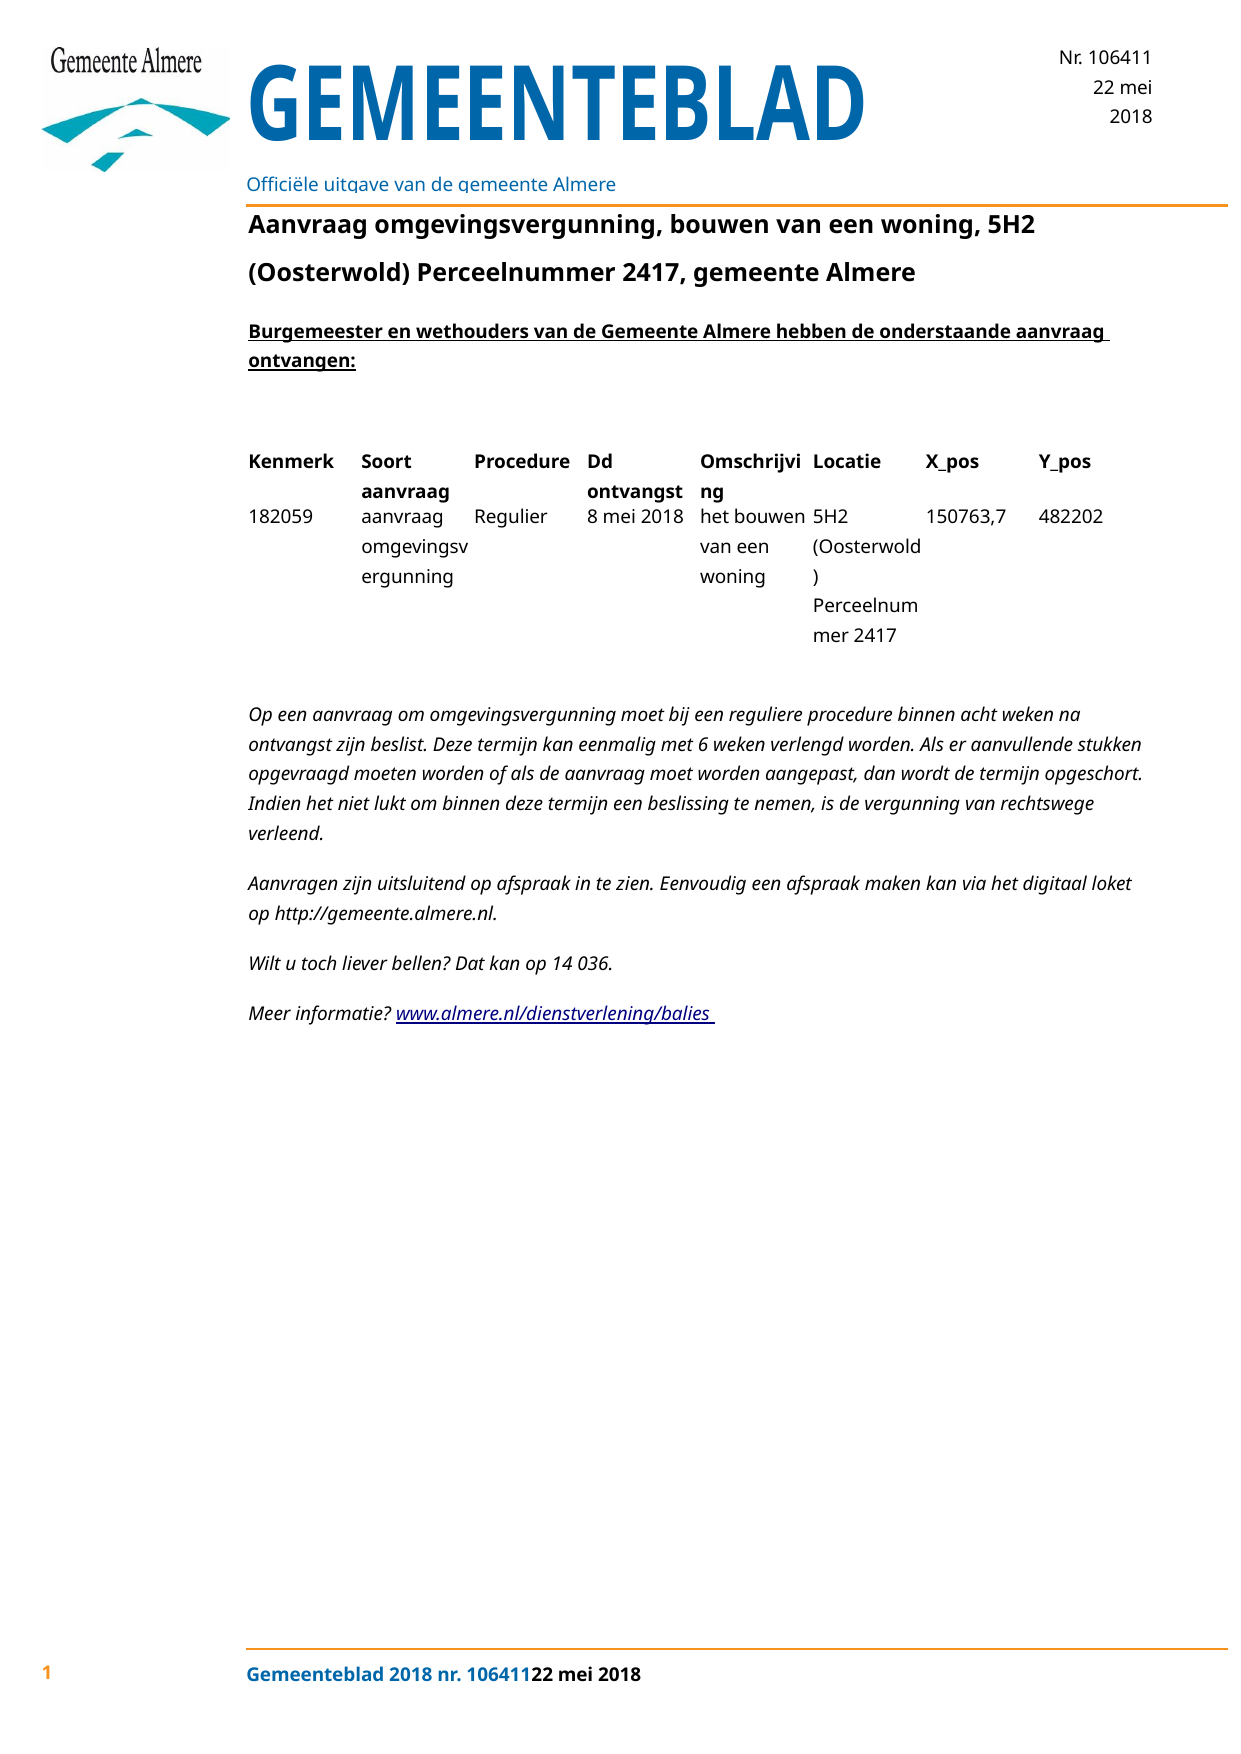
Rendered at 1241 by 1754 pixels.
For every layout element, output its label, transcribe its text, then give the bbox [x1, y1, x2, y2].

table_cell 150763,7 [926, 504, 1038, 648]
table_cell 182059 [248, 504, 361, 648]
table_header Y_pos [1039, 449, 1152, 504]
picture [41, 47, 231, 172]
text Burgemeester en wethouders van de Gemeente Almere hebben de onderstaande aanvraag ontvangen: [248, 318, 1152, 373]
text Meer informatie? www.almere.nl/dienstverlening/balies [248, 1001, 1152, 1026]
table_cell Regulier [474, 504, 587, 648]
table_cell 8 mei 2018 [587, 504, 700, 648]
table_cell het bouwen van een woning [700, 504, 813, 648]
table_header Dd ontvangst [587, 449, 700, 504]
table_header Procedure [474, 449, 587, 504]
table_cell 482202 [1039, 504, 1152, 648]
table_header Soort aanvraag [361, 449, 474, 504]
text Wilt u toch liever bellen? Dat kan op 14 036. [248, 950, 1152, 976]
table_header Kenmerk [248, 449, 361, 504]
text Aanvraag omgevingsvergunning, bouwen van een woning, 5H2 (Oosterwold) Perceelnummer 2417, gemeente Almere [248, 207, 1152, 288]
text Aanvragen zijn uitsluitend op afspraak in te zien. Eenvoudig een afspraak maken kan via het digitaal loket op http://gemeente.almere.nl. [248, 870, 1152, 926]
table_cell aanvraag omgevingsvergunning [361, 504, 474, 648]
table_header Locatie [813, 449, 926, 504]
table_header X_pos [926, 449, 1038, 504]
table_header Omschrijving [700, 449, 813, 504]
table_cell 5H2 (Oosterwold) Perceelnummer 2417 [813, 504, 926, 648]
text Op een aanvraag om omgevingsvergunning moet bij een reguliere procedure binnen acht weken na ontvangst zijn beslist. Deze termijn kan eenmalig met 6 weken verlengd worden. Als er aanvullende stukken opgevraagd moeten worden of als de aanvraag moet worden aangepast, dan wordt de termijn opgeschort. Indien het niet lukt om binnen deze termijn een beslissing te nemen, is de vergunning van rechtswege verleend. [248, 701, 1152, 846]
